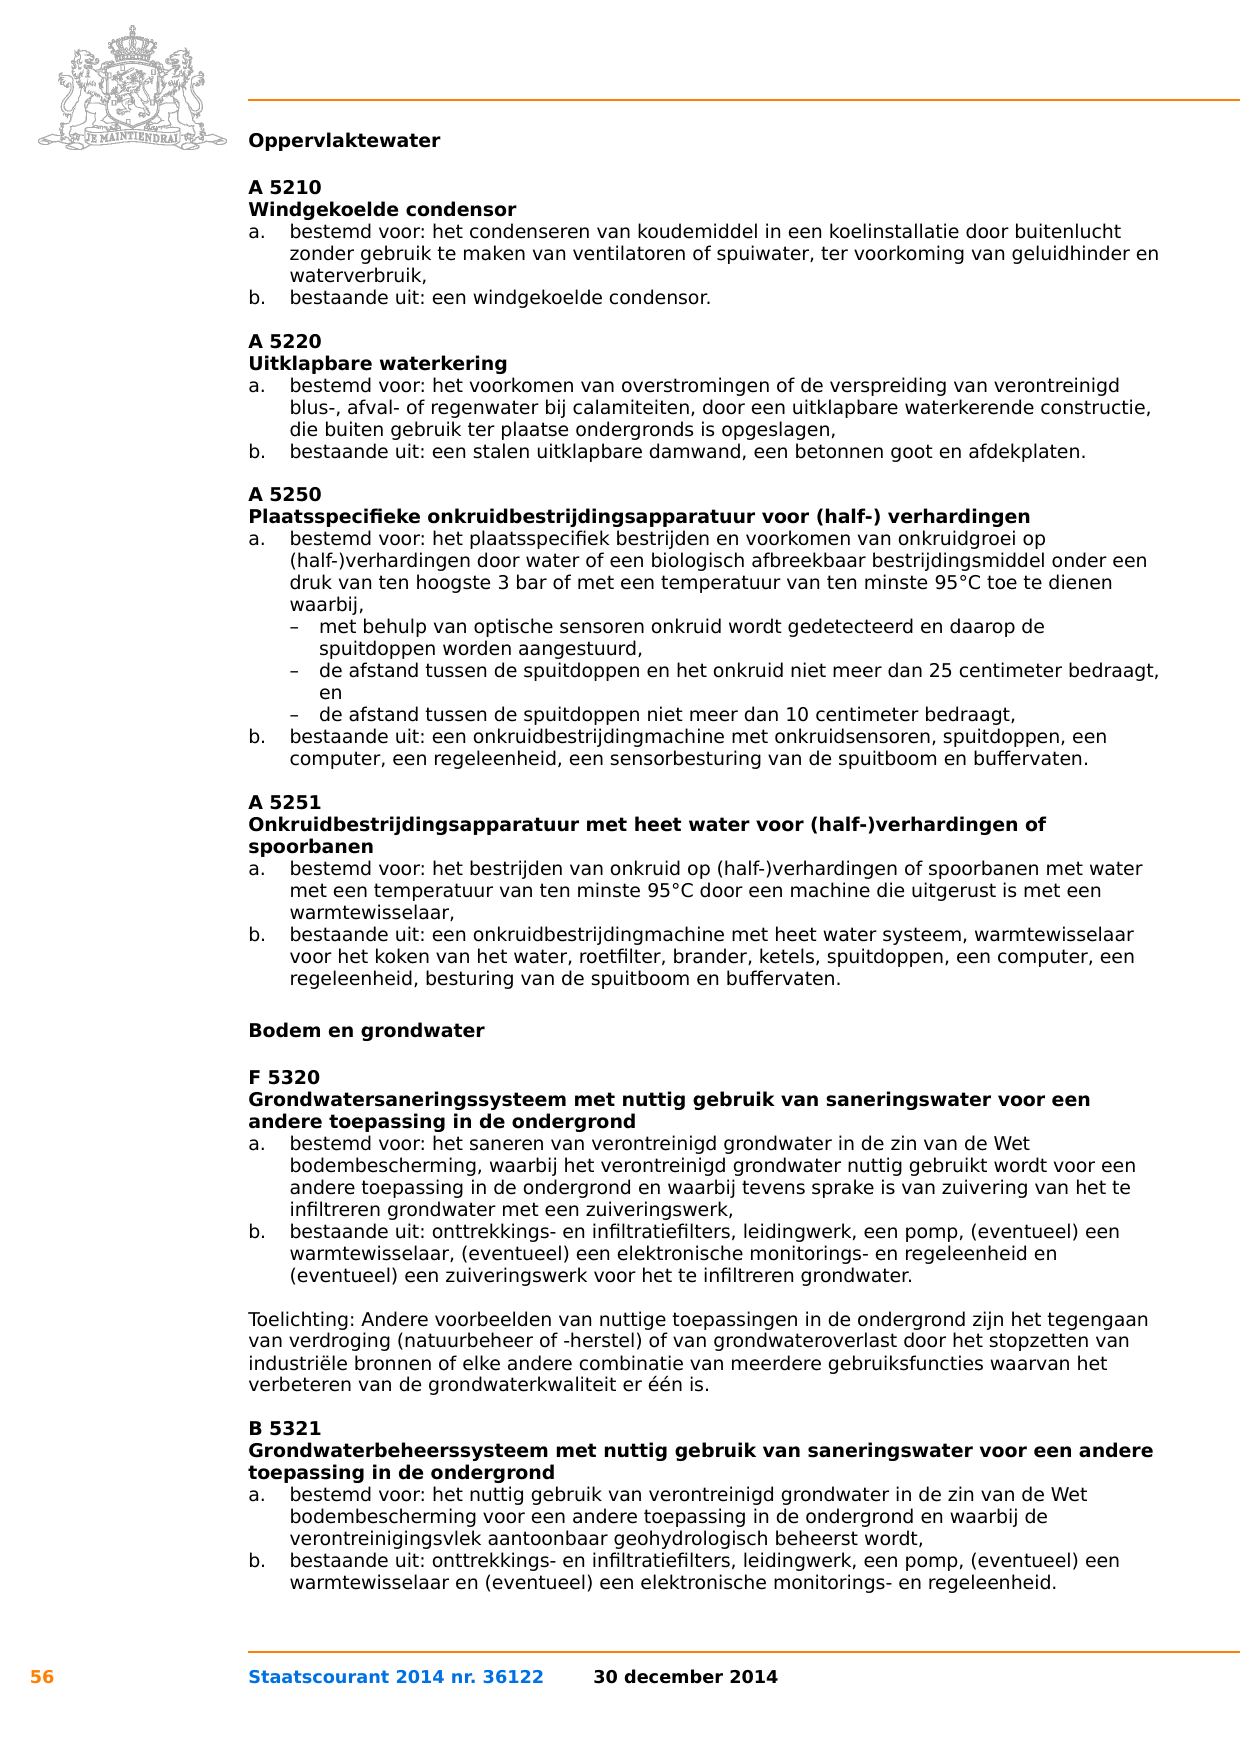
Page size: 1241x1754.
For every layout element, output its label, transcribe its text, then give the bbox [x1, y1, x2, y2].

text b. bestaande uit: een stalen uitklapbare damwand, een betonnen goot en afdekplaten. [248, 441, 1163, 462]
text F 5320 [248, 1067, 1163, 1089]
text – met behulp van optische sensoren onkruid wordt gedetecteerd en daarop de spuitdoppen worden aangestuurd, [289, 616, 1163, 660]
text Plaatsspecifieke onkruidbestrijdingsapparatuur voor (half-) verhardingen [248, 506, 1163, 528]
text b. bestaande uit: een windgekoelde condensor. [248, 287, 1163, 309]
text a. bestemd voor: het bestrijden van onkruid op (half-)verhardingen of spoorbanen met water met een temperatuur van ten minste 95°C door een machine die uitgerust is met een warmtewisselaar, [248, 858, 1163, 924]
text A 5250 [248, 484, 1163, 506]
text a. bestemd voor: het saneren van verontreinigd grondwater in de zin van de Wet bodembescherming, waarbij het verontreinigd grondwater nuttig gebruikt wordt voor een andere toepassing in de ondergrond en waarbij tevens sprake is van zuivering van het te infiltreren grondwater met een zuiveringswerk, [248, 1133, 1163, 1221]
text Grondwatersaneringssysteem met nuttig gebruik van saneringswater voor een andere toepassing in de ondergrond [248, 1089, 1163, 1133]
subtitle Oppervlaktewater [248, 130, 1163, 152]
text Windgekoelde condensor [248, 199, 1163, 221]
text B 5321 [248, 1418, 1163, 1440]
picture [38, 25, 227, 150]
text – de afstand tussen de spuitdoppen niet meer dan 10 centimeter bedraagt, [289, 704, 1163, 726]
text A 5220 [248, 331, 1163, 353]
text A 5210 [248, 177, 1163, 199]
subtitle Bodem en grondwater [248, 1020, 1163, 1042]
text A 5251 [248, 792, 1163, 814]
text a. bestemd voor: het nuttig gebruik van verontreinigd grondwater in de zin van de Wet bodembescherming voor een andere toepassing in de ondergrond en waarbij de verontreinigingsvlek aantoonbaar geohydrologisch beheerst wordt, [248, 1484, 1163, 1550]
text a. bestemd voor: het plaatsspecifiek bestrijden en voorkomen van onkruidgroei op (half-)verhardingen door water of een biologisch afbreekbaar bestrijdingsmiddel onder een druk van ten hoogste 3 bar of met een temperatuur van ten minste 95°C toe te dienen waarbij, [248, 528, 1163, 616]
text – de afstand tussen de spuitdoppen en het onkruid niet meer dan 25 centimeter bedraagt, en [289, 660, 1163, 704]
text a. bestemd voor: het condenseren van koudemiddel in een koelinstallatie door buitenlucht zonder gebruik te maken van ventilatoren of spuiwater, ter voorkoming van geluidhinder en waterverbruik, [248, 221, 1163, 287]
text Grondwaterbeheerssysteem met nuttig gebruik van saneringswater voor een andere toepassing in de ondergrond [248, 1440, 1163, 1484]
text b. bestaande uit: onttrekkings- en infiltratiefilters, leidingwerk, een pomp, (eventueel) een warmtewisselaar en (eventueel) een elektronische monitorings- en regeleenheid. [248, 1550, 1163, 1594]
text Uitklapbare waterkering [248, 353, 1163, 374]
text b. bestaande uit: onttrekkings- en infiltratiefilters, leidingwerk, een pomp, (eventueel) een warmtewisselaar, (eventueel) een elektronische monitorings- en regeleenheid en (eventueel) een zuiveringswerk voor het te infiltreren grondwater. [248, 1221, 1163, 1287]
text Onkruidbestrijdingsapparatuur met heet water voor (half-)verhardingen of spoorbanen [248, 814, 1163, 858]
text Toelichting: Andere voorbeelden van nuttige toepassingen in de ondergrond zijn het tegengaan van verdroging (natuurbeheer of -herstel) of van grondwateroverlast door het stopzetten van industriële bronnen of elke andere combinatie van meerdere gebruiksfuncties waarvan het verbeteren van de grondwaterkwaliteit er één is. [248, 1308, 1163, 1396]
text a. bestemd voor: het voorkomen van overstromingen of de verspreiding van verontreinigd blus-, afval- of regenwater bij calamiteiten, door een uitklapbare waterkerende constructie, die buiten gebruik ter plaatse ondergronds is opgeslagen, [248, 374, 1163, 441]
text b. bestaande uit: een onkruidbestrijdingmachine met heet water systeem, warmtewisselaar voor het koken van het water, roetfilter, brander, ketels, spuitdoppen, een computer, een regeleenheid, besturing van de spuitboom en buffervaten. [248, 924, 1163, 990]
text b. bestaande uit: een onkruidbestrijdingmachine met onkruidsensoren, spuitdoppen, een computer, een regeleenheid, een sensorbesturing van de spuitboom en buffervaten. [248, 726, 1163, 770]
